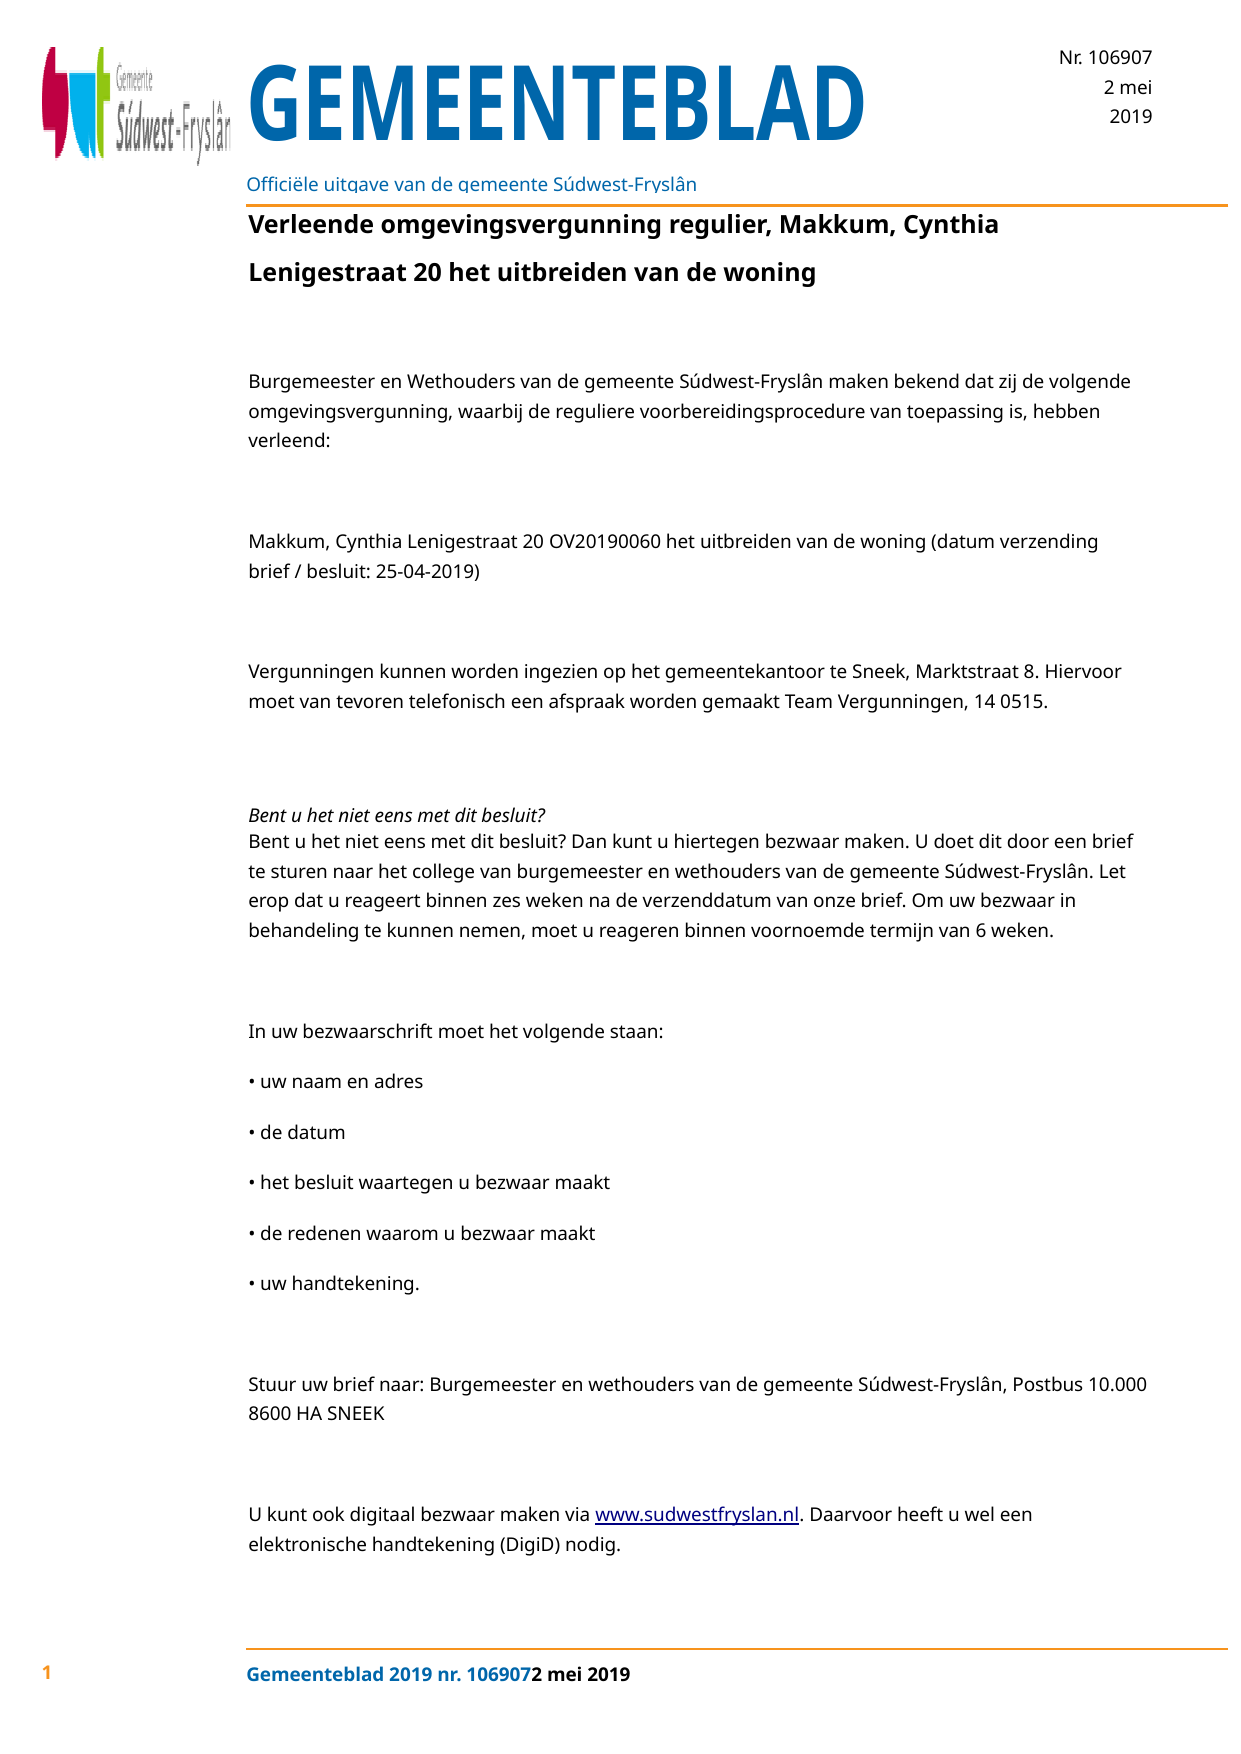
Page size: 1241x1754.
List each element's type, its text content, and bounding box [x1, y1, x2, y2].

text Bent u het niet eens met dit besluit? [248, 803, 1152, 828]
text Bent u het niet eens met dit besluit? Dan kunt u hiertegen bezwaar maken. U doet dit door een brief te sturen naar het college van burgemeester en wethouders van de gemeente Súdwest-Fryslân. Let erop dat u reageert binnen zes weken na de verzenddatum van onze brief. Om uw bezwaar in behandeling te kunnen nemen, moet u reageren binnen voornoemde termijn van 6 weken. [248, 828, 1152, 943]
text • het besluit waartegen u bezwaar maakt [248, 1169, 1152, 1195]
text • uw naam en adres [248, 1068, 1152, 1094]
text Makkum, Cynthia Lenigestraat 20 OV20190060 het uitbreiden van de woning (datum verzending brief / besluit: 25-04-2019) [248, 528, 1152, 584]
text Verleende omgevingsvergunning regulier, Makkum, Cynthia Lenigestraat 20 het uitbreiden van de woning [248, 207, 1152, 288]
text • de datum [248, 1119, 1152, 1144]
text • de redenen waarom u bezwaar maakt [248, 1220, 1152, 1245]
text U kunt ook digitaal bezwaar maken via www.sudwestfryslan.nl. Daarvoor heeft u wel een elektronische handtekening (DigiD) nodig. [248, 1501, 1152, 1557]
text • uw handtekening. [248, 1270, 1152, 1296]
text Stuur uw brief naar: Burgemeester en wethouders van de gemeente Súdwest-Fryslân, Postbus 10.000 8600 HA SNEEK [248, 1371, 1152, 1426]
text Burgemeester en Wethouders van de gemeente Súdwest-Fryslân maken bekend dat zij de volgende omgevingsvergunning, waarbij de reguliere voorbereidingsprocedure van toepassing is, hebben verleend: [248, 368, 1152, 453]
text In uw bezwaarschrift moet het volgende staan: [248, 1018, 1152, 1044]
text Vergunningen kunnen worden ingezien op het gemeentekantoor te Sneek, Marktstraat 8. Hiervoor moet van tevoren telefonisch een afspraak worden gemaakt Team Vergunningen, 14 0515. [248, 659, 1152, 714]
picture [41, 47, 231, 172]
